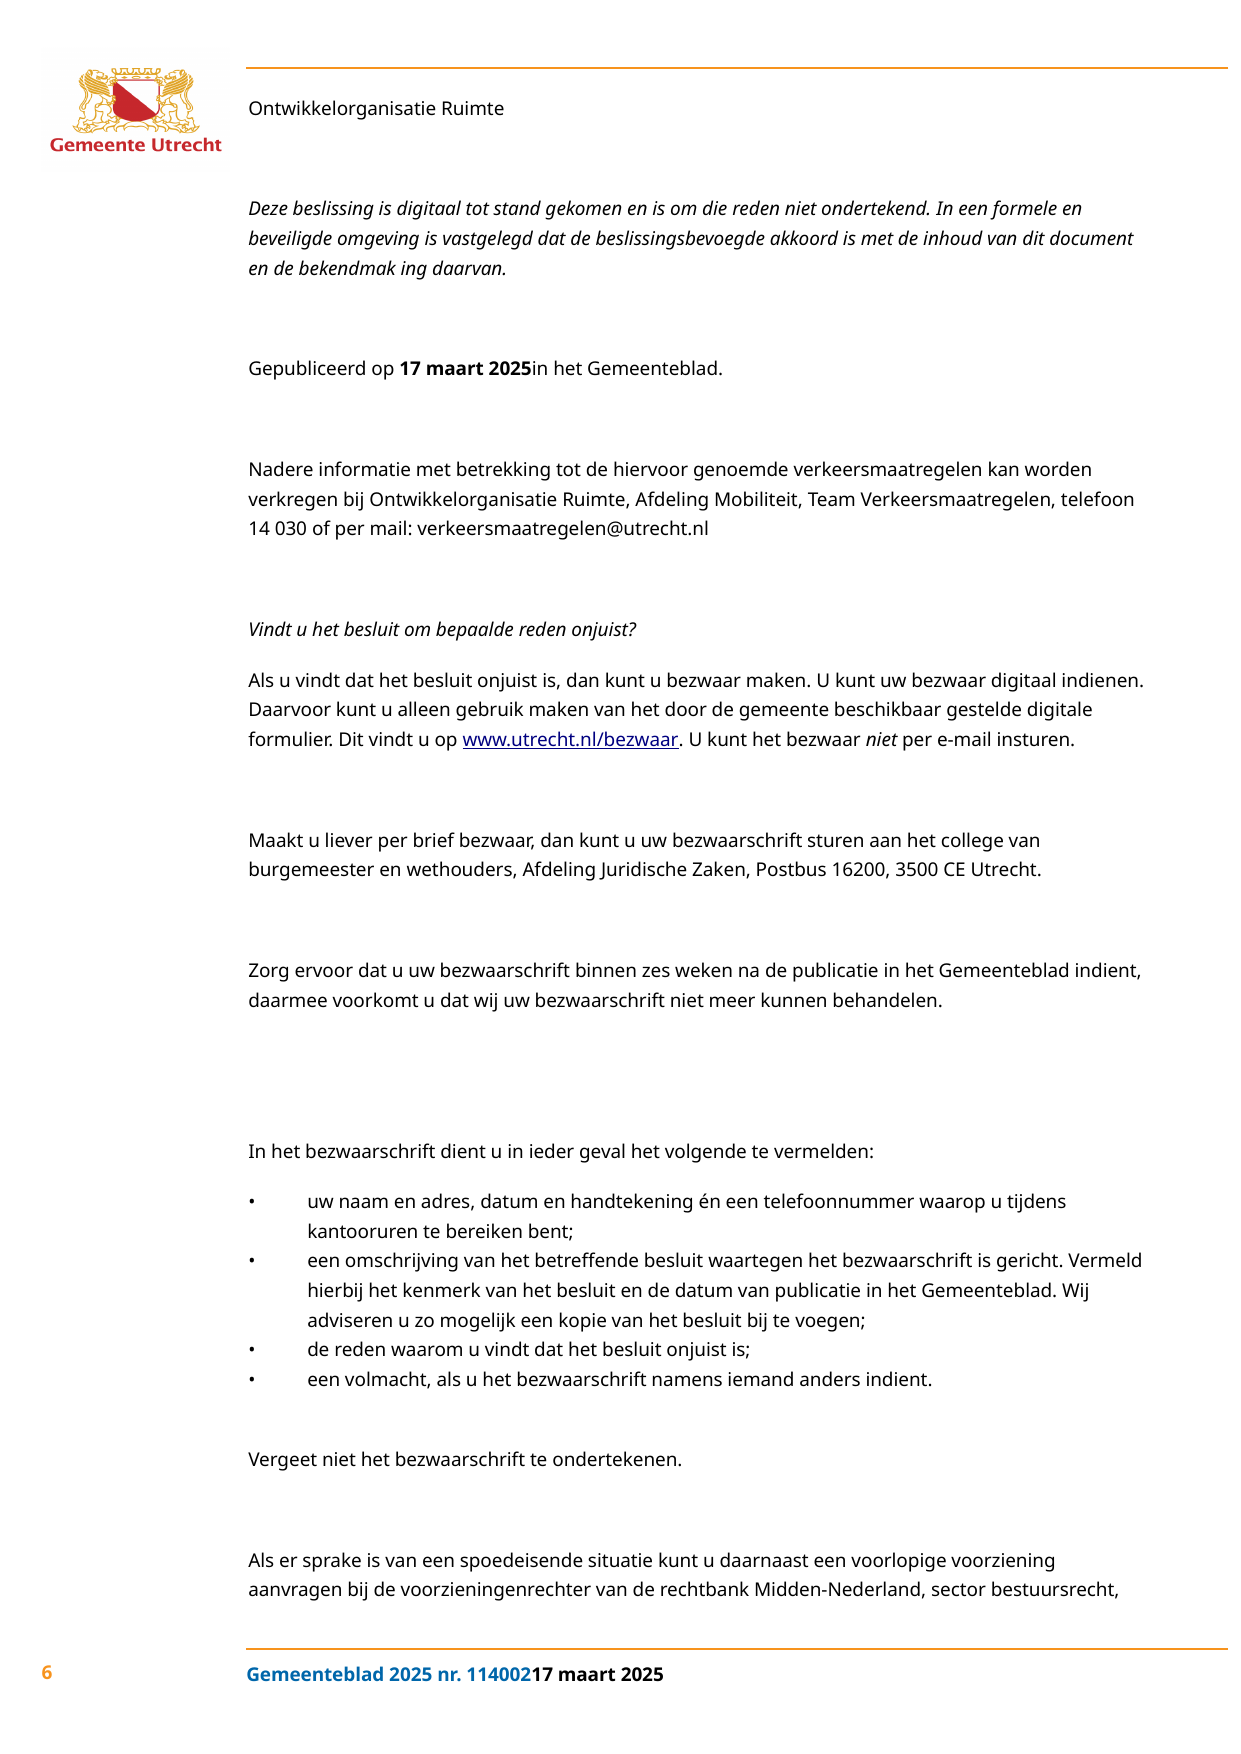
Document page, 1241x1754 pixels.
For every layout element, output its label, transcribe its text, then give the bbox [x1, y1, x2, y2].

text Vindt u het besluit om bepaalde reden onjuist? [248, 616, 1152, 642]
list uw naam en adres, datum en handtekening én een telefoonnummer waarop u tijdens kantooruren te bereiken bent; [248, 1188, 1152, 1244]
picture [41, 47, 231, 172]
text Als er sprake is van een spoedeisende situatie kunt u daarnaast een voorlopige voorziening aanvragen bij de voorzieningenrechter van de rechtbank Midden-Nederland, sector bestuursrecht, [248, 1547, 1152, 1602]
text Gepubliceerd op 17 maart 2025in het Gemeenteblad. [248, 356, 1152, 381]
text Maakt u liever per brief bezwaar, dan kunt u uw bezwaarschrift sturen aan het college van burgemeester en wethouders, Afdeling Juridische Zaken, Postbus 16200, 3500 CE Utrecht. [248, 827, 1152, 882]
list de reden waarom u vindt dat het besluit onjuist is; [248, 1336, 1152, 1362]
text Zorg ervoor dat u uw bezwaarschrift binnen zes weken na de publicatie in het Gemeenteblad indient, daarmee voorkomt u dat wij uw bezwaarschrift niet meer kunnen behandelen. [248, 957, 1152, 1013]
list een volmacht, als u het bezwaarschrift namens iemand anders indient. [248, 1366, 1152, 1392]
list een omschrijving van het betreffende besluit waartegen het bezwaarschrift is gericht. Vermeld hierbij het kenmerk van het besluit en de datum van publicatie in het Gemeenteblad. Wij adviseren u zo mogelijk een kopie van het besluit bij te voegen; [248, 1248, 1152, 1333]
text In het bezwaarschrift dient u in ieder geval het volgende te vermelden: [248, 1138, 1152, 1164]
text Als u vindt dat het besluit onjuist is, dan kunt u bezwaar maken. U kunt uw bezwaar digitaal indienen. Daarvoor kunt u alleen gebruik maken van het door de gemeente beschikbaar gestelde digitale formulier. Dit vindt u op www.utrecht.nl/bezwaar. U kunt het bezwaar niet per e-mail insturen. [248, 667, 1152, 752]
text Deze beslissing is digitaal tot stand gekomen en is om die reden niet ondertekend. In een formele en beveiligde omgeving is vastgelegd dat de beslissingsbevoegde akkoord is met de inhoud van dit document en de bekendmak ing daarvan. [248, 196, 1152, 281]
text Ontwikkelorganisatie Ruimte [248, 95, 1152, 121]
text Vergeet niet het bezwaarschrift te ondertekenen. [248, 1446, 1152, 1472]
text Nadere informatie met betrekking tot de hiervoor genoemde verkeersmaatregelen kan worden verkregen bij Ontwikkelorganisatie Ruimte, Afdeling Mobiliteit, Team Verkeersmaatregelen, telefoon 14 030 of per mail: verkeersmaatregelen@utrecht.nl [248, 456, 1152, 541]
